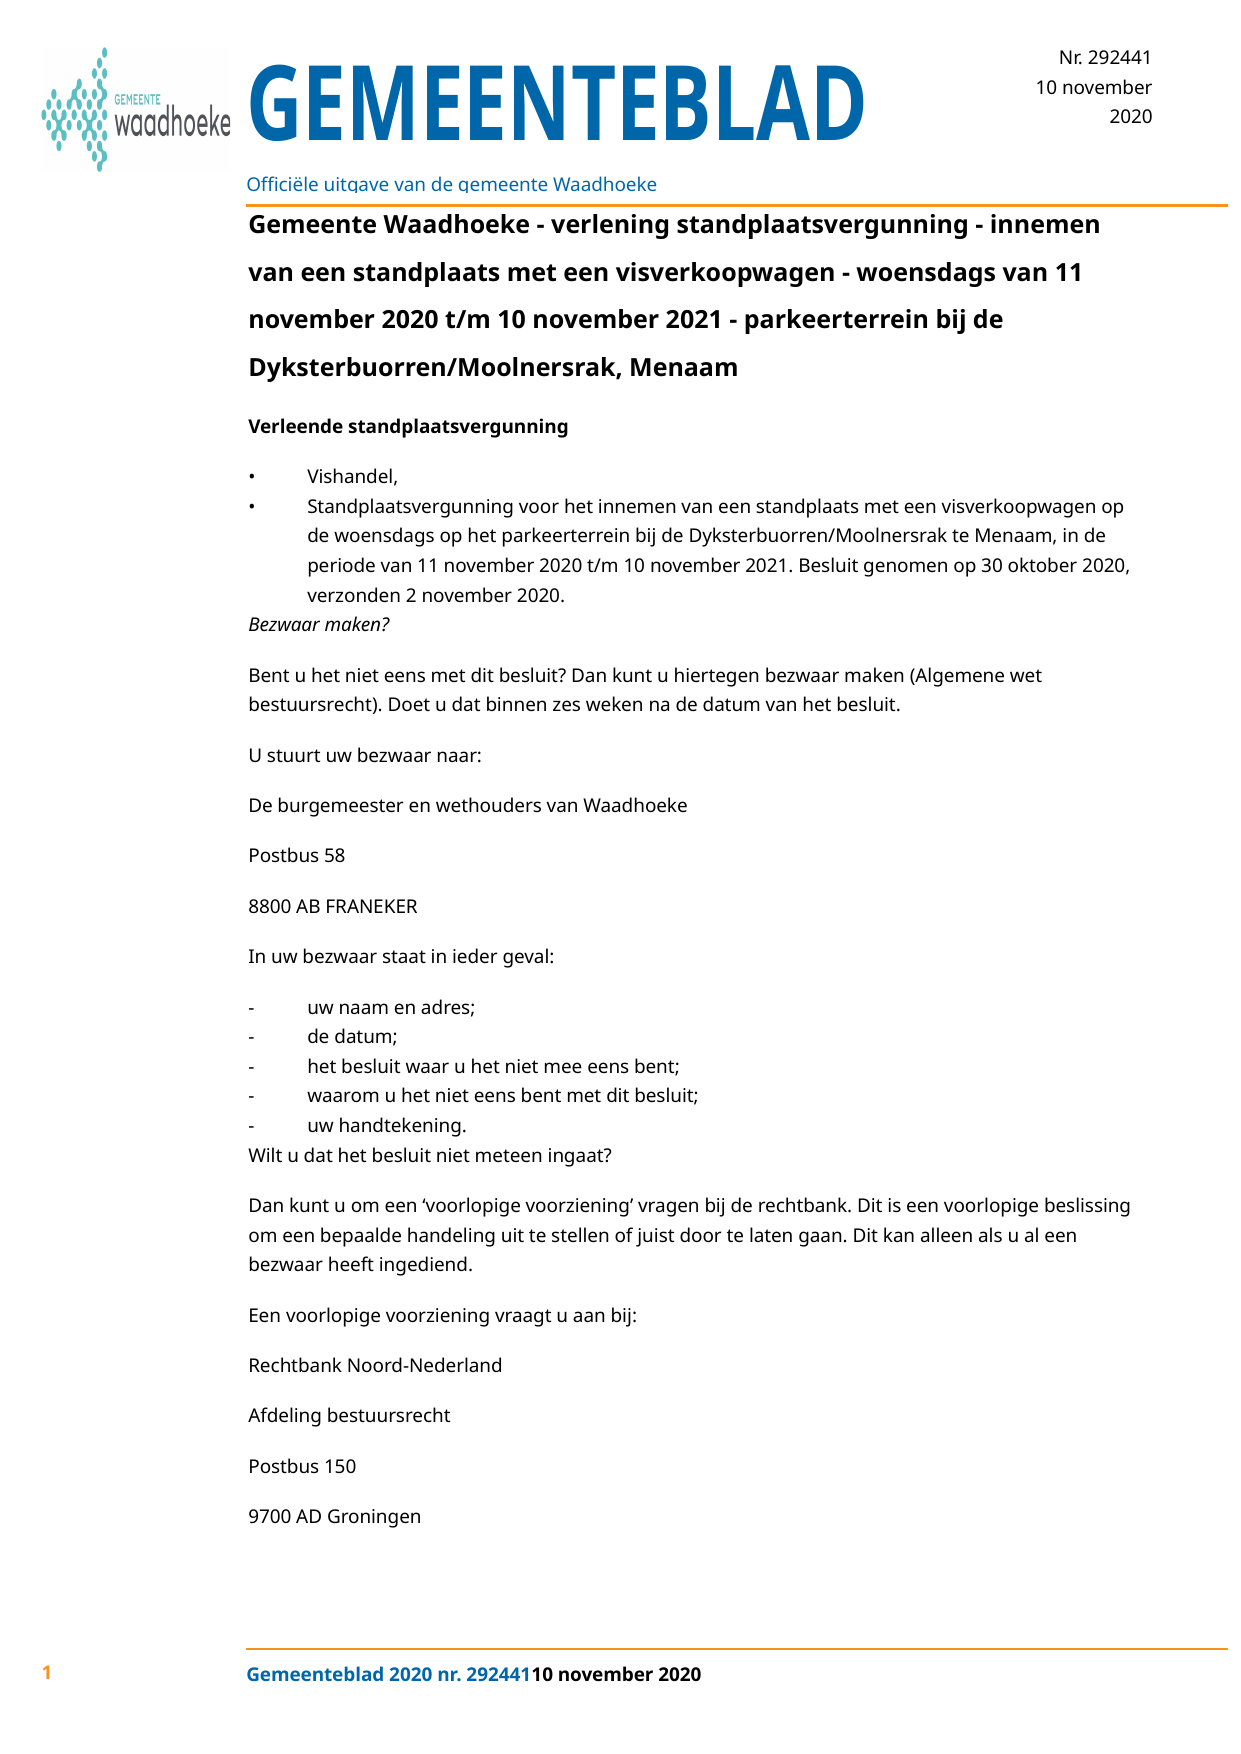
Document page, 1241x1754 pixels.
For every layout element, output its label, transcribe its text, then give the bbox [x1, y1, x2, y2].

text Verleende standplaatsvergunning [248, 413, 1152, 439]
text Wilt u dat het besluit niet meteen ingaat? [248, 1142, 1152, 1168]
list uw handtekening. [248, 1112, 1152, 1138]
text Bezwaar maken? [248, 611, 1152, 637]
text Gemeente Waadhoeke - verlening standplaatsvergunning - innemen van een standplaats met een visverkoopwagen - woensdags van 11 november 2020 t/m 10 november 2021 - parkeerterrein bij de Dyksterbuorren/Moolnersrak, Menaam [248, 207, 1152, 384]
text Dan kunt u om een ‘voorlopige voorziening’ vragen bij de rechtbank. Dit is een voorlopige beslissing om een bepaalde handeling uit te stellen of juist door te laten gaan. Dit kan alleen als u al een bezwaar heeft ingediend. [248, 1192, 1152, 1277]
text Postbus 58 [248, 843, 1152, 868]
text Een voorlopige voorziening vraagt u aan bij: [248, 1302, 1152, 1328]
text In uw bezwaar staat in ieder geval: [248, 943, 1152, 969]
text Rechtbank Noord-Nederland [248, 1352, 1152, 1378]
list waarom u het niet eens bent met dit besluit; [248, 1083, 1152, 1108]
list de datum; [248, 1023, 1152, 1049]
text Bent u het niet eens met dit besluit? Dan kunt u hiertegen bezwaar maken (Algemene wet bestuursrecht). Doet u dat binnen zes weken na de datum van het besluit. [248, 662, 1152, 717]
list uw naam en adres; [248, 994, 1152, 1020]
text De burgemeester en wethouders van Waadhoeke [248, 792, 1152, 818]
text Postbus 150 [248, 1453, 1152, 1479]
list het besluit waar u het niet mee eens bent; [248, 1053, 1152, 1079]
text U stuurt uw bezwaar naar: [248, 742, 1152, 768]
list Standplaatsvergunning voor het innemen van een standplaats met een visverkoopwagen op de woensdags op het parkeerterrein bij de Dyksterbuorren/Moolnersrak te Menaam, in de periode van 11 november 2020 t/m 10 november 2021. Besluit genomen op 30 oktober 2020, verzonden 2 november 2020. [248, 493, 1152, 608]
list Vishandel, [248, 463, 1152, 489]
text 8800 AB FRANEKER [248, 893, 1152, 919]
picture [41, 47, 231, 172]
text 9700 AD Groningen [248, 1503, 1152, 1529]
text Afdeling bestuursrecht [248, 1403, 1152, 1428]
